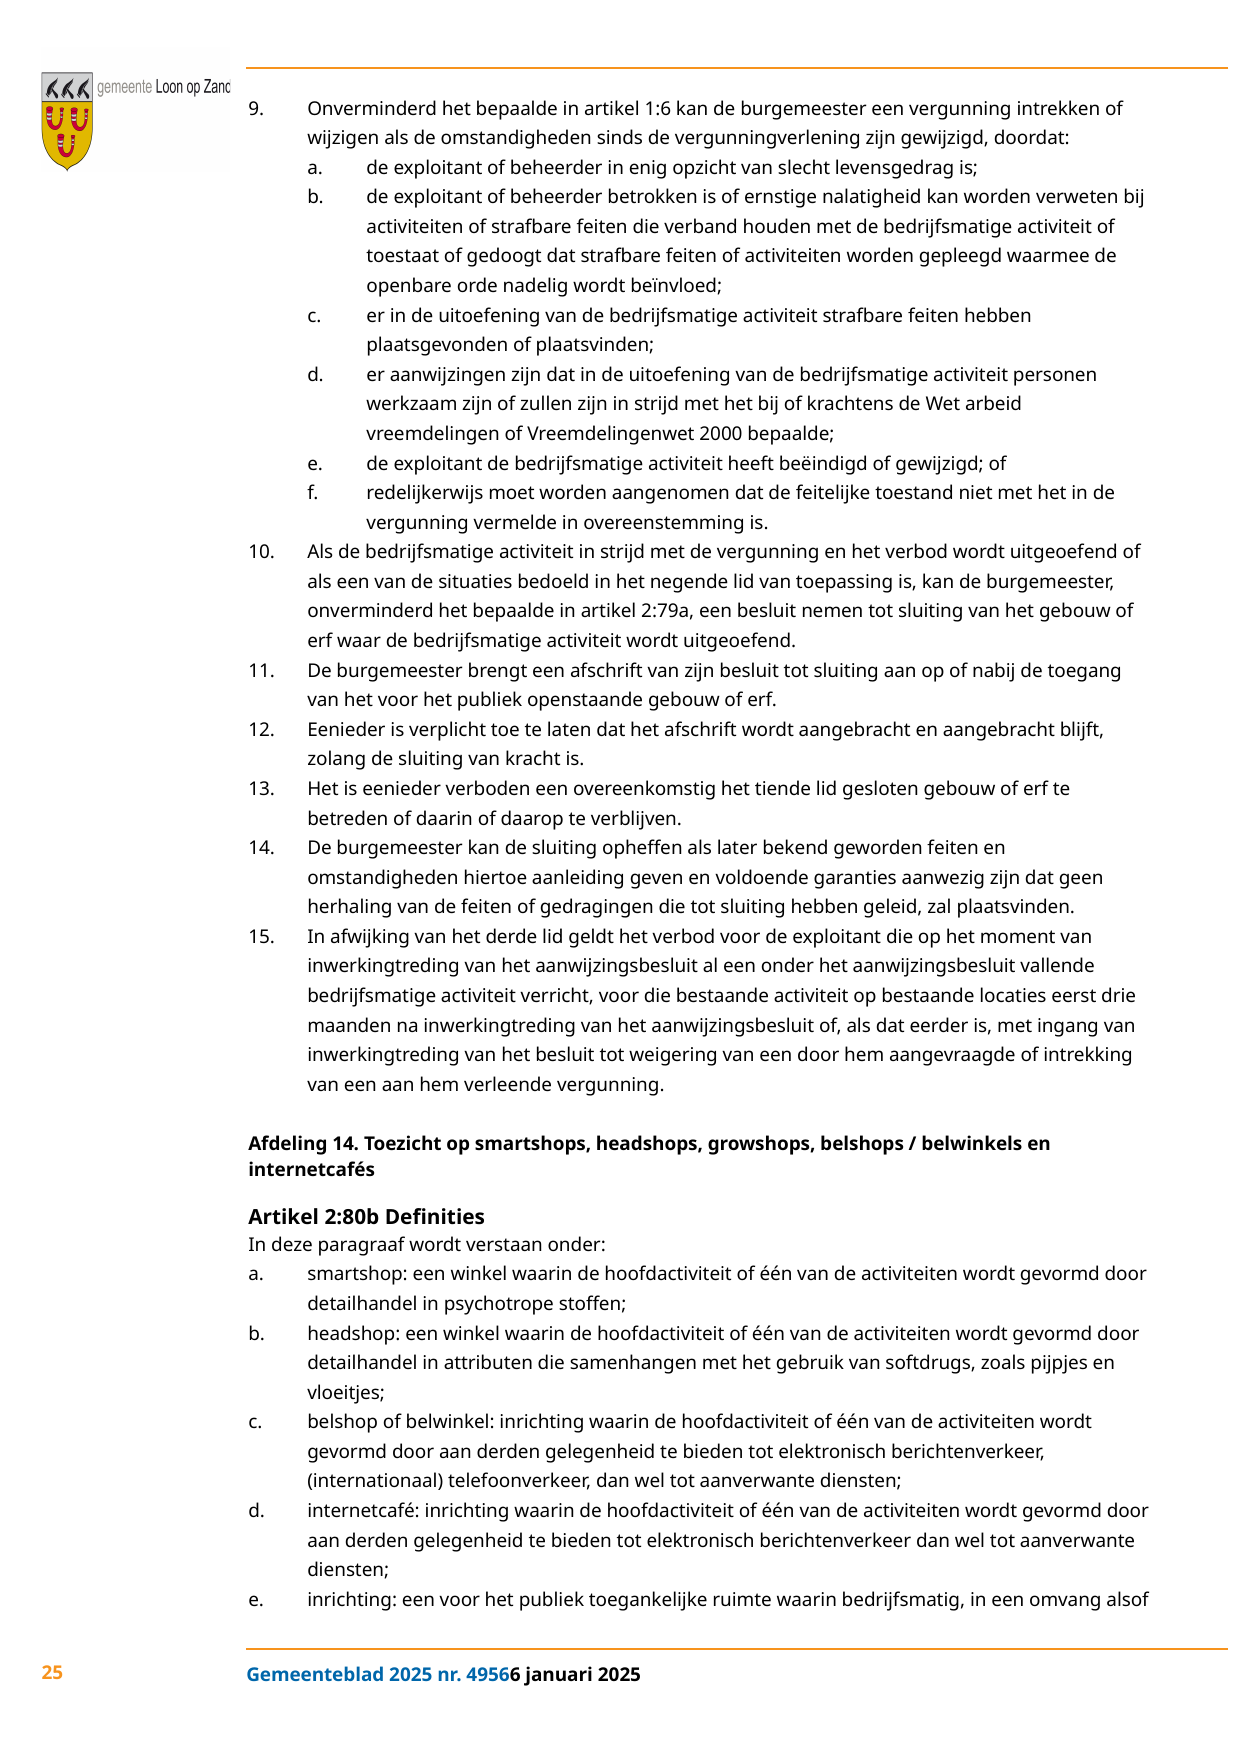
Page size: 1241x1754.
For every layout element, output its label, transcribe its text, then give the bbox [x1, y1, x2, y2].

picture [41, 47, 231, 172]
text Artikel 2:80b Definities [248, 1202, 1152, 1231]
list headshop: een winkel waarin de hoofdactiviteit of één van de activiteiten wordt gevormd door detailhandel in attributen die samenhangen met het gebruik van softdrugs, zoals pijpjes en vloeitjes; [248, 1320, 1152, 1404]
list de exploitant of beheerder in enig opzicht van slecht levensgedrag is; [307, 154, 1152, 180]
list Onverminderd het bepaalde in artikel 1:6 kan de burgemeester een vergunning intrekken of wijzigen als de omstandigheden sinds de vergunningverlening zijn gewijzigd, doordat: [248, 95, 1152, 150]
list de exploitant de bedrijfsmatige activiteit heeft beëindigd of gewijzigd; of [307, 450, 1152, 476]
list redelijkerwijs moet worden aangenomen dat de feitelijke toestand niet met het in de vergunning vermelde in overeenstemming is. [307, 479, 1152, 535]
list Eenieder is verplicht toe te laten dat het afschrift wordt aangebracht en aangebracht blijft, zolang de sluiting van kracht is. [248, 716, 1152, 771]
list De burgemeester brengt een afschrift van zijn besluit tot sluiting aan op of nabij de toegang van het voor het publiek openstaande gebouw of erf. [248, 657, 1152, 712]
text In deze paragraaf wordt verstaan onder: [248, 1231, 1152, 1257]
list er in de uitoefening van de bedrijfsmatige activiteit strafbare feiten hebben plaatsgevonden of plaatsvinden; [307, 302, 1152, 357]
list smartshop: een winkel waarin de hoofdactiviteit of één van de activiteiten wordt gevormd door detailhandel in psychotrope stoffen; [248, 1261, 1152, 1316]
list Het is eenieder verboden een overeenkomstig het tiende lid gesloten gebouw of erf te betreden of daarin of daarop te verblijven. [248, 775, 1152, 831]
text Afdeling 14. Toezicht op smartshops, headshops, growshops, belshops / belwinkels en internetcafés [248, 1130, 1152, 1182]
list belshop of belwinkel: inrichting waarin de hoofdactiviteit of één van de activiteiten wordt gevormd door aan derden gelegenheid te bieden tot elektronisch berichtenverkeer, (internationaal) telefoonverkeer, dan wel tot aanverwante diensten; [248, 1408, 1152, 1493]
list De burgemeester kan de sluiting opheffen als later bekend geworden feiten en omstandigheden hiertoe aanleiding geven en voldoende garanties aanwezig zijn dat geen herhaling van de feiten of gedragingen die tot sluiting hebben geleid, zal plaatsvinden. [248, 834, 1152, 919]
list Als de bedrijfsmatige activiteit in strijd met de vergunning en het verbod wordt uitgeoefend of als een van de situaties bedoeld in het negende lid van toepassing is, kan de burgemeester, onverminderd het bepaalde in artikel 2:79a, een besluit nemen tot sluiting van het gebouw of erf waar de bedrijfsmatige activiteit wordt uitgeoefend. [248, 538, 1152, 653]
list de exploitant of beheerder betrokken is of ernstige nalatigheid kan worden verweten bij activiteiten of strafbare feiten die verband houden met de bedrijfsmatige activiteit of toestaat of gedoogt dat strafbare feiten of activiteiten worden gepleegd waarmee de openbare orde nadelig wordt beïnvloed; [307, 183, 1152, 298]
list er aanwijzingen zijn dat in de uitoefening van de bedrijfsmatige activiteit personen werkzaam zijn of zullen zijn in strijd met het bij of krachtens de Wet arbeid vreemdelingen of Vreemdelingenwet 2000 bepaalde; [307, 361, 1152, 446]
list inrichting: een voor het publiek toegankelijke ruimte waarin bedrijfsmatig, in een omvang alsof [248, 1586, 1152, 1612]
list internetcafé: inrichting waarin de hoofdactiviteit of één van de activiteiten wordt gevormd door aan derden gelegenheid te bieden tot elektronisch berichtenverkeer dan wel tot aanverwante diensten; [248, 1497, 1152, 1582]
list In afwijking van het derde lid geldt het verbod voor de exploitant die op het moment van inwerkingtreding van het aanwijzingsbesluit al een onder het aanwijzingsbesluit vallende bedrijfsmatige activiteit verricht, voor die bestaande activiteit op bestaande locaties eerst drie maanden na inwerkingtreding van het aanwijzingsbesluit of, als dat eerder is, met ingang van inwerkingtreding van het besluit tot weigering van een door hem aangevraagde of intrekking van een aan hem verleende vergunning. [248, 923, 1152, 1097]
